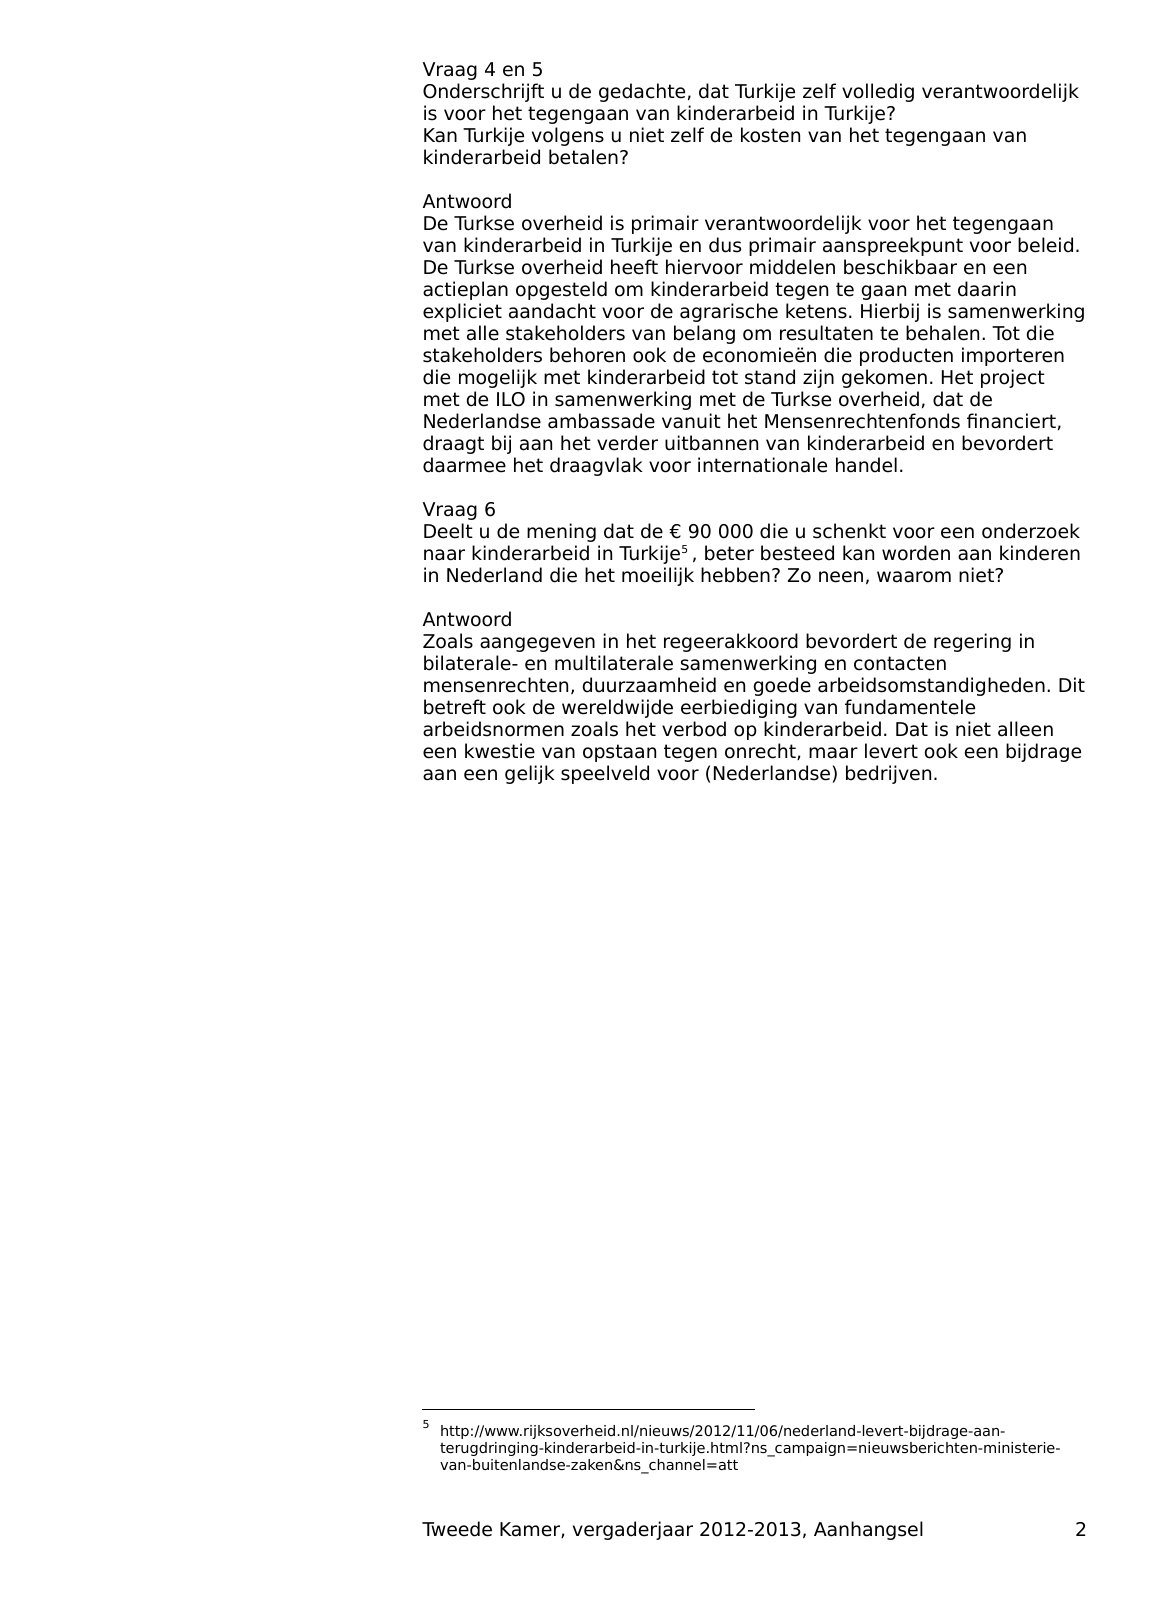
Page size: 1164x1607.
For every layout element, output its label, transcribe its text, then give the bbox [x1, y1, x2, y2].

text Antwoord [422, 191, 1087, 213]
text Zoals aangegeven in het regeerakkoord bevordert de regering in bilaterale- en multilaterale samenwerking en contacten mensenrechten, duurzaamheid en goede arbeidsomstandigheden. Dit betreft ook de wereldwijde eerbiediging van fundamentele arbeidsnormen zoals het verbod op kinderarbeid. Dat is niet alleen een kwestie van opstaan tegen onrecht, maar levert ook een bijdrage aan een gelijk speelveld voor (Nederlandse) bedrijven. [422, 631, 1087, 785]
text Vraag 4 en 5 [422, 59, 1087, 81]
text De Turkse overheid is primair verantwoordelijk voor het tegengaan van kinderarbeid in Turkije en dus primair aanspreekpunt voor beleid. De Turkse overheid heeft hiervoor middelen beschikbaar en een actieplan opgesteld om kinderarbeid tegen te gaan met daarin expliciet aandacht voor de agrarische ketens. Hierbij is samenwerking met alle stakeholders van belang om resultaten te behalen. Tot die stakeholders behoren ook de economieën die producten importeren die mogelijk met kinderarbeid tot stand zijn gekomen. Het project met de ILO in samenwerking met de Turkse overheid, dat de Nederlandse ambassade vanuit het Mensenrechtenfonds financiert, draagt bij aan het verder uitbannen van kinderarbeid en bevordert daarmee het draagvlak voor internationale handel. [422, 213, 1087, 477]
text Onderschrijft u de gedachte, dat Turkije zelf volledig verantwoordelijk is voor het tegengaan van kinderarbeid in Turkije? [422, 81, 1087, 125]
text Deelt u de mening dat de € 90 000 die u schenkt voor een onderzoek naar kinderarbeid in Turkije, beter besteed kan worden aan kinderen in Nederland die het moeilijk hebben? Zo neen, waarom niet? [422, 521, 1087, 587]
text Vraag 6 [422, 499, 1087, 521]
text Kan Turkije volgens u niet zelf de kosten van het tegengaan van kinderarbeid betalen? [422, 125, 1087, 169]
text http://www.rijksoverheid.nl/nieuws/2012/11/06/nederland-levert-bijdrage-aan-terugdringing-kinderarbeid-in-turkije.html?ns_campaign=nieuwsberichten-ministerie-van-buitenlandse-zaken&ns_channel=att [422, 1418, 1087, 1474]
text Antwoord [422, 609, 1087, 631]
